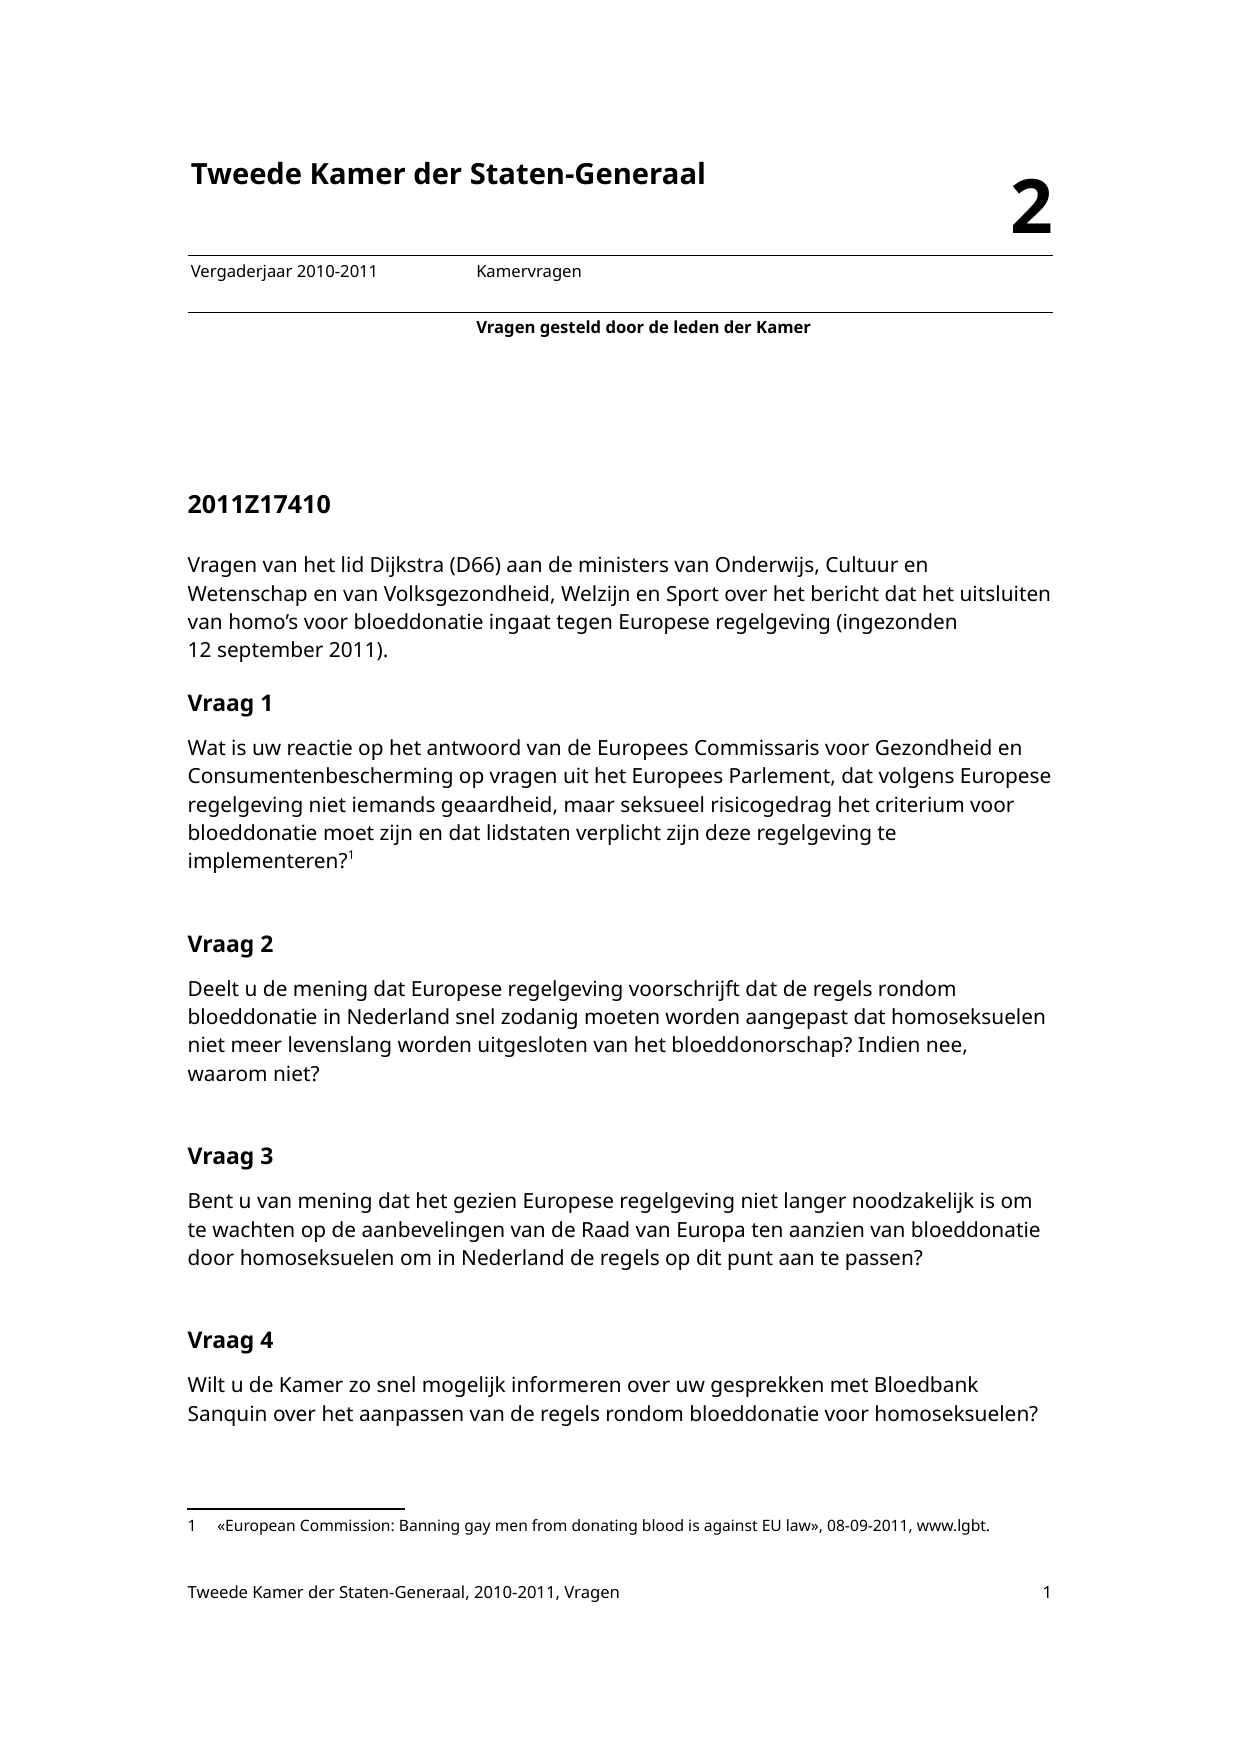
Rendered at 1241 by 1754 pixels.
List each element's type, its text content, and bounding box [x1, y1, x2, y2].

table_cell [188, 313, 473, 339]
subtitle Vraag 1 [187, 687, 1053, 718]
text Wat is uw reactie op het antwoord van de Europees Commissaris voor Gezondheid en Consumentenbescherming op vragen uit het Europees Parlement, dat volgens Europese regelgeving niet iemands geaardheid, maar seksueel risicogedrag het criterium voor bloeddonatie moet zijn en dat lidstaten verplicht zijn deze regelgeving te implementeren? [187, 733, 1053, 875]
table_header Tweede Kamer der Staten-Generaal [188, 150, 879, 255]
text Bent u van mening dat het gezien Europese regelgeving niet langer noodzakelijk is om te wachten op de aanbevelingen van de Raad van Europa ten aanzien van bloeddonatie door homoseksuelen om in Nederland de regels op dit punt aan te passen? [187, 1186, 1053, 1272]
table_cell Vragen gesteld door de leden der Kamer [473, 313, 1053, 339]
text «European Commission: Banning gay men from donating blood is against EU law», 08-09-2011, www.lgbt. [187, 1479, 1053, 1536]
text Wilt u de Kamer zo snel mogelijk informeren over uw gesprekken met Bloedbank Sanquin over het aanpassen van de regels rondom bloeddonatie voor homoseksuelen? [187, 1370, 1053, 1427]
table_cell Vergaderjaar 2010-2011 [188, 256, 473, 312]
text Deelt u de mening dat Europese regelgeving voorschrijft dat de regels rondom bloeddonatie in Nederland snel zodanig moeten worden aangepast dat homoseksuelen niet meer levenslang worden uitgesloten van het bloeddonorschap? Indien nee, waarom niet? [187, 974, 1053, 1087]
subtitle Vraag 2 [187, 927, 1053, 959]
table_cell Kamervragen [473, 256, 1053, 312]
table_header 2 [880, 150, 1053, 255]
subtitle Vraag 4 [187, 1324, 1053, 1355]
text Vragen van het lid Dijkstra (D66) aan de ministers van Onderwijs, Cultuur en Wetenschap en van Volksgezondheid, Welzijn en Sport over het bericht dat het uitsluiten van homo’s voor bloeddonatie ingaat tegen Europese regelgeving (ingezonden 12 september 2011). [187, 550, 1053, 664]
text 2011Z17410 [187, 487, 1053, 521]
subtitle Vraag 3 [187, 1140, 1053, 1171]
